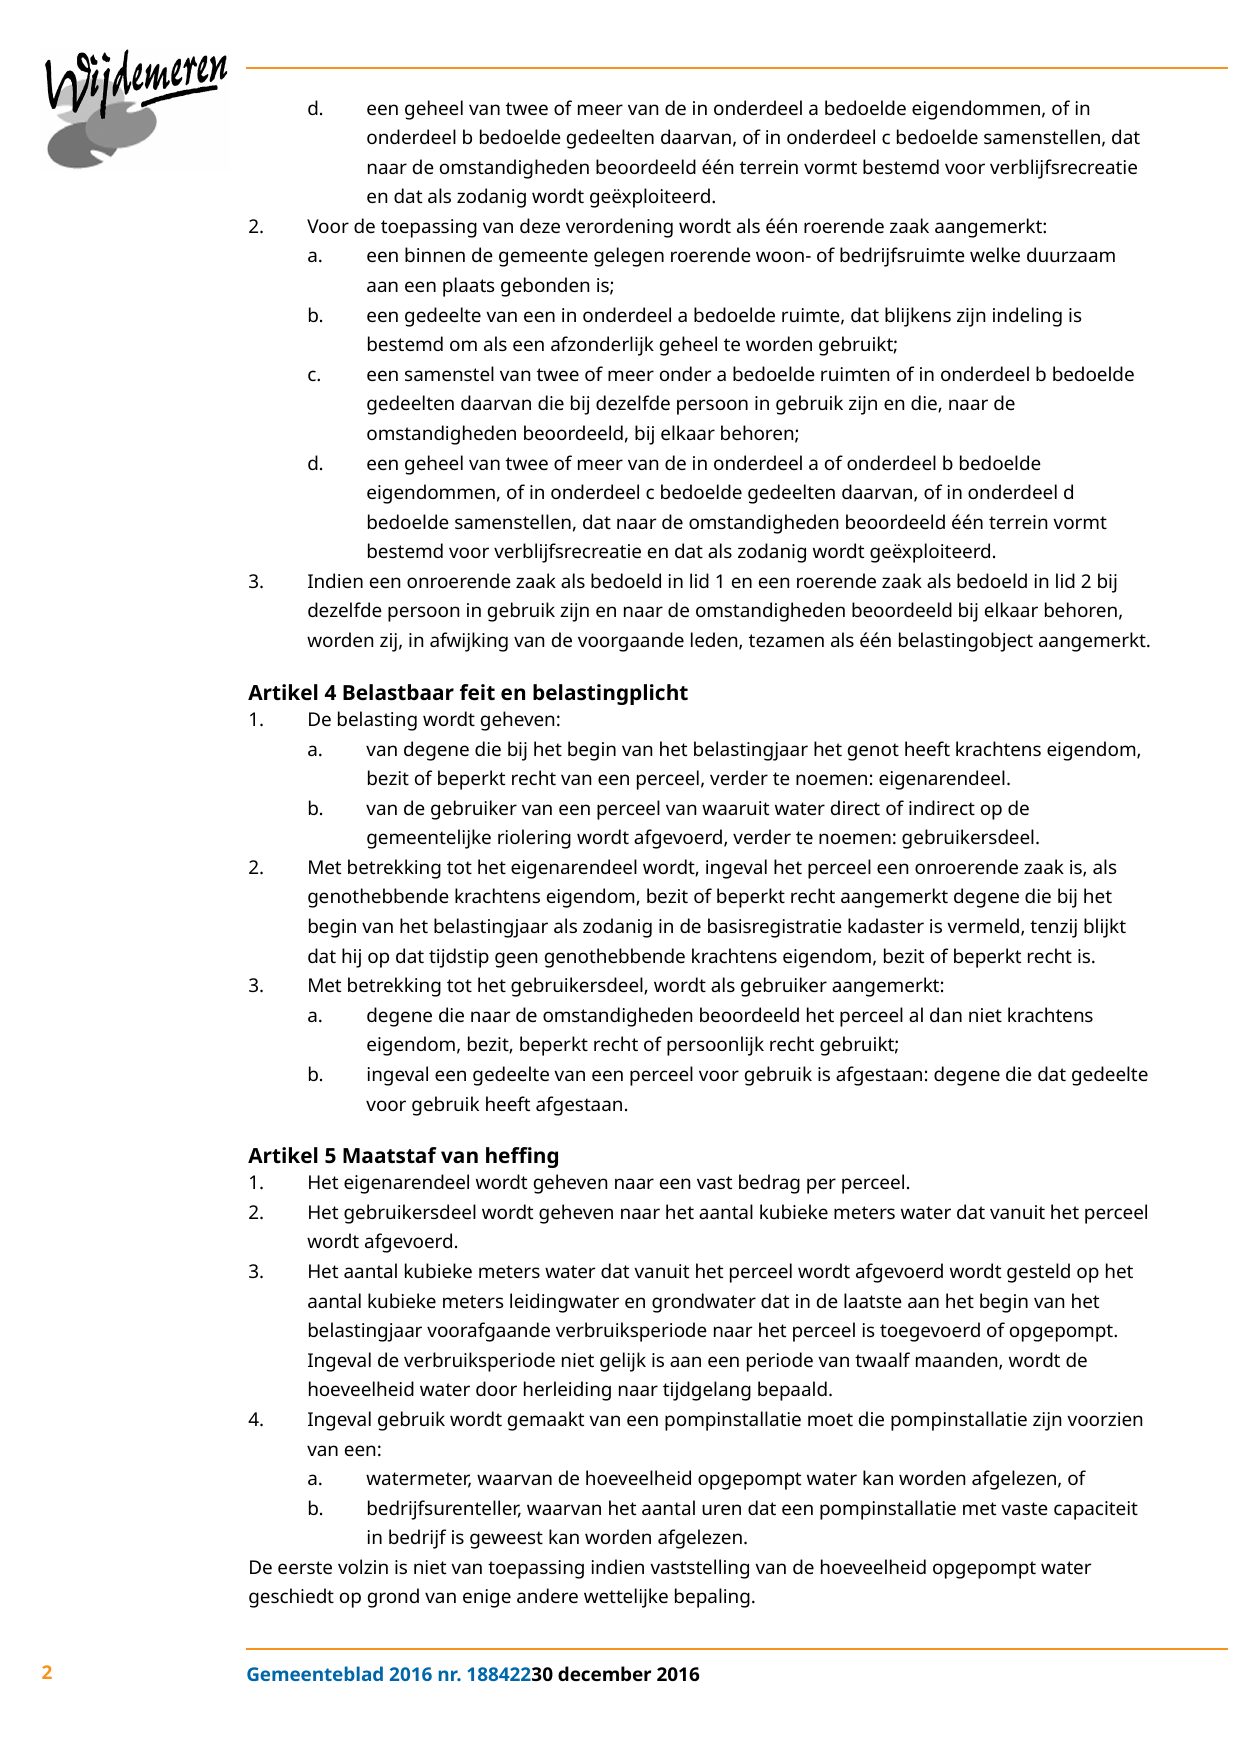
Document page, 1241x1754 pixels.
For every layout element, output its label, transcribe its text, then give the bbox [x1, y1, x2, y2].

list watermeter, waarvan de hoeveelheid opgepompt water kan worden afgelezen, of [307, 1465, 1152, 1491]
list Indien een onroerende zaak als bedoeld in lid 1 en een roerende zaak als bedoeld in lid 2 bij dezelfde persoon in gebruik zijn en naar de omstandigheden beoordeeld bij elkaar behoren, worden zij, in afwijking van de voorgaande leden, tezamen als één belastingobject aangemerkt. [248, 568, 1152, 653]
list Het gebruikersdeel wordt geheven naar het aantal kubieke meters water dat vanuit het perceel wordt afgevoerd. [248, 1199, 1152, 1254]
list een geheel van twee of meer van de in onderdeel a bedoelde eigendommen, of in onderdeel b bedoelde gedeelten daarvan, of in onderdeel c bedoelde samenstellen, dat naar de omstandigheden beoordeeld één terrein vormt bestemd voor verblijfsrecreatie en dat als zodanig wordt geëxploiteerd. [307, 95, 1152, 209]
text Artikel 5 Maatstaf van heffing [248, 1141, 1152, 1169]
list ingeval een gedeelte van een perceel voor gebruik is afgestaan: degene die dat gedeelte voor gebruik heeft afgestaan. [307, 1061, 1152, 1116]
list Met betrekking tot het eigenarendeel wordt, ingeval het perceel een onroerende zaak is, als [248, 854, 1152, 880]
list van de gebruiker van een perceel van waaruit water direct of indirect op de gemeentelijke riolering wordt afgevoerd, verder te noemen: gebruikersdeel. [307, 795, 1152, 850]
list van degene die bij het begin van het belastingjaar het genot heeft krachtens eigendom, bezit of beperkt recht van een perceel, verder te noemen: eigenarendeel. [307, 736, 1152, 791]
list degene die naar de omstandigheden beoordeeld het perceel al dan niet krachtens eigendom, bezit, beperkt recht of persoonlijk recht gebruikt; [307, 1002, 1152, 1057]
list een binnen de gemeente gelegen roerende woon- of bedrijfsruimte welke duurzaam aan een plaats gebonden is; [307, 243, 1152, 298]
list Voor de toepassing van deze verordening wordt als één roerende zaak aangemerkt: [248, 213, 1152, 239]
list Het eigenarendeel wordt geheven naar een vast bedrag per perceel. [248, 1169, 1152, 1195]
list Ingeval gebruik wordt gemaakt van een pompinstallatie moet die pompinstallatie zijn voorzien van een: [248, 1406, 1152, 1462]
list een geheel van twee of meer van de in onderdeel a of onderdeel b bedoelde eigendommen, of in onderdeel c bedoelde gedeelten daarvan, of in onderdeel d bedoelde samenstellen, dat naar de omstandigheden beoordeeld één terrein vormt bestemd voor verblijfsrecreatie en dat als zodanig wordt geëxploiteerd. [307, 450, 1152, 564]
text De eerste volzin is niet van toepassing indien vaststelling van de hoeveelheid opgepompt water geschiedt op grond van enige andere wettelijke bepaling. [248, 1554, 1152, 1609]
list genothebbende krachtens eigendom, bezit of beperkt recht aangemerkt degene die bij het begin van het belastingjaar als zodanig in de basisregistratie kadaster is vermeld, tenzij blijkt dat hij op dat tijdstip geen genothebbende krachtens eigendom, bezit of beperkt recht is. [248, 884, 1152, 968]
text Artikel 4 Belastbaar feit en belastingplicht [248, 678, 1152, 706]
list bedrijfsurenteller, waarvan het aantal uren dat een pompinstallatie met vaste capaciteit in bedrijf is geweest kan worden afgelezen. [307, 1495, 1152, 1550]
list een gedeelte van een in onderdeel a bedoelde ruimte, dat blijkens zijn indeling is bestemd om als een afzonderlijk geheel te worden gebruikt; [307, 302, 1152, 357]
picture [41, 47, 231, 172]
list een samenstel van twee of meer onder a bedoelde ruimten of in onderdeel b bedoelde gedeelten daarvan die bij dezelfde persoon in gebruik zijn en die, naar de omstandigheden beoordeeld, bij elkaar behoren; [307, 361, 1152, 446]
list Met betrekking tot het gebruikersdeel, wordt als gebruiker aangemerkt: [248, 972, 1152, 998]
list Het aantal kubieke meters water dat vanuit het perceel wordt afgevoerd wordt gesteld op het aantal kubieke meters leidingwater en grondwater dat in de laatste aan het begin van het belastingjaar voorafgaande verbruiksperiode naar het perceel is toegevoerd of opgepompt. Ingeval de verbruiksperiode niet gelijk is aan een periode van twaalf maanden, wordt de hoeveelheid water door herleiding naar tijdgelang bepaald. [248, 1258, 1152, 1402]
list De belasting wordt geheven: [248, 706, 1152, 732]
